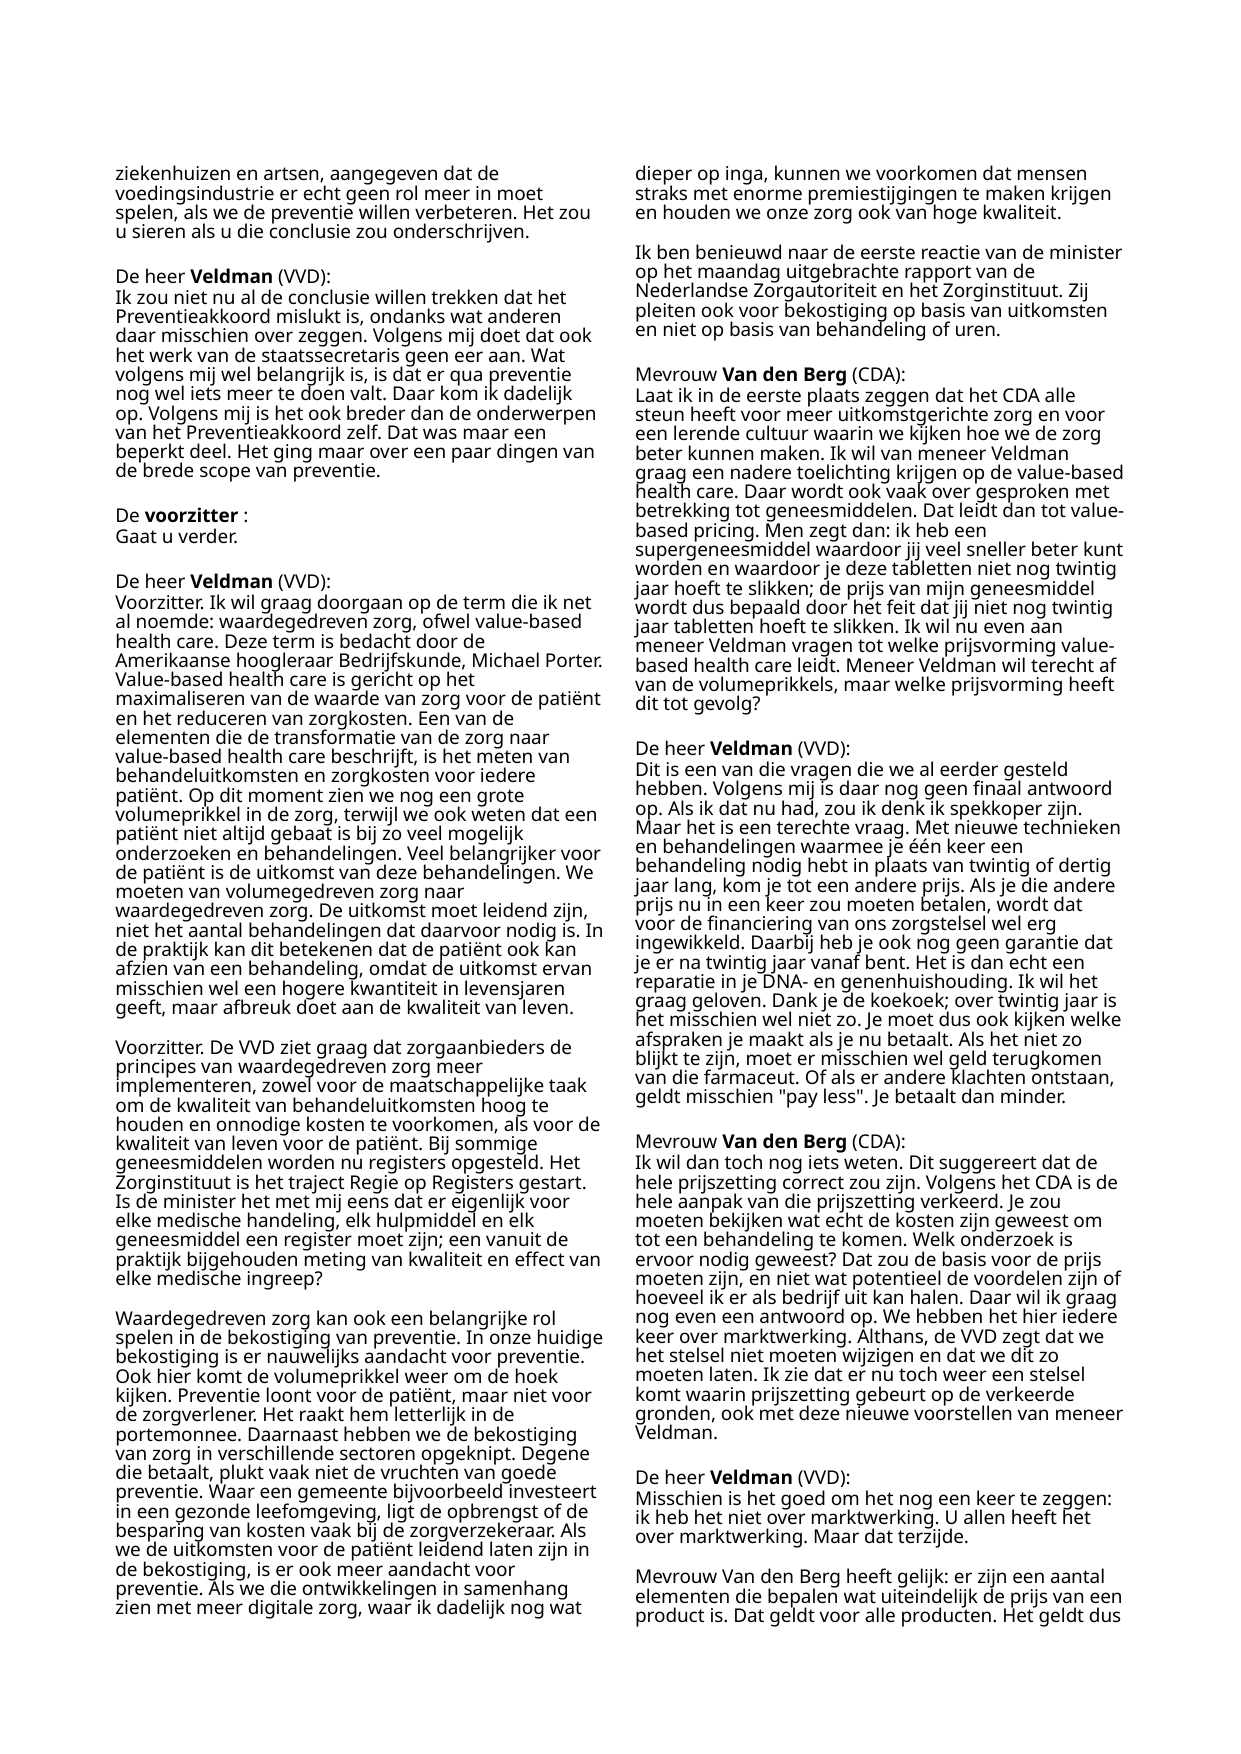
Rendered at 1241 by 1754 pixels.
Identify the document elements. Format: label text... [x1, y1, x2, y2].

text dieper op inga, kunnen we voorkomen dat mensen straks met enorme premiestijgingen te maken krijgen en houden we onze zorg ook van hoge kwaliteit. [635, 165, 1125, 223]
text Misschien is het goed om het nog een keer te zeggen: ik heb het niet over marktwerking. U allen heeft het over marktwerking. Maar dat terzijde. [635, 1490, 1125, 1548]
text Mevrouw Van den Berg (CDA): [635, 361, 1125, 387]
text ziekenhuizen en artsen, aangegeven dat de voedingsindustrie er echt geen rol meer in moet spelen, als we de preventie willen verbeteren. Het zou u sieren als u die conclusie zou onderschrijven. [115, 165, 605, 242]
text Ik wil dan toch nog iets weten. Dit suggereert dat de hele prijszetting correct zou zijn. Volgens het CDA is de hele aanpak van die prijszetting verkeerd. Je zou moeten bekijken wat echt de kosten zijn geweest om tot een behandeling te komen. Welk onderzoek is ervoor nodig geweest? Dat zou de basis voor de prijs moeten zijn, en niet wat potentieel de voordelen zijn of hoeveel ik er als bedrijf uit kan halen. Daar wil ik graag nog even een antwoord op. We hebben het hier iedere keer over marktwerking. Althans, de VVD zegt dat we het stelsel niet moeten wijzigen en dat we dit zo moeten laten. Ik zie dat er nu toch weer een stelsel komt waarin prijszetting gebeurt op de verkeerde gronden, ook met deze nieuwe voorstellen van meneer Veldman. [635, 1154, 1125, 1443]
text De heer Veldman (VVD): [635, 1464, 1125, 1490]
text Gaat u verder. [115, 528, 605, 547]
text Voorzitter. Ik wil graag doorgaan op de term die ik net al noemde: waardegedreven zorg, ofwel value-based health care. Deze term is bedacht door de Amerikaanse hoogleraar Bedrijfskunde, Michael Porter. Value-based health care is gericht op het maximaliseren van de waarde van zorg voor de patiënt en het reduceren van zorgkosten. Een van de elementen die de transformatie van de zorg naar value-based health care beschrijft, is het meten van behandeluitkomsten en zorgkosten voor iedere patiënt. Op dit moment zien we nog een grote volumeprikkel in de zorg, terwijl we ook weten dat een patiënt niet altijd gebaat is bij zo veel mogelijk onderzoeken en behandelingen. Veel belangrijker voor de patiënt is de uitkomst van deze behandelingen. We moeten van volumegedreven zorg naar waardegedreven zorg. De uitkomst moet leidend zijn, niet het aantal behandelingen dat daarvoor nodig is. In de praktijk kan dit betekenen dat de patiënt ook kan afzien van een behandeling, omdat de uitkomst ervan misschien wel een hogere kwantiteit in levensjaren geeft, maar afbreuk doet aan de kwaliteit van leven. [115, 594, 605, 1018]
text Ik zou niet nu al de conclusie willen trekken dat het Preventieakkoord mislukt is, ondanks wat anderen daar misschien over zeggen. Volgens mij doet dat ook het werk van de staatssecretaris geen eer aan. Wat volgens mij wel belangrijk is, is dat er qua preventie nog wel iets meer te doen valt. Daar kom ik dadelijk op. Volgens mij is het ook breder dan de onderwerpen van het Preventieakkoord zelf. Dat was maar een beperkt deel. Het ging maar over een paar dingen van de brede scope van preventie. [115, 289, 605, 482]
text De heer Veldman (VVD): [115, 263, 605, 289]
text Laat ik in de eerste plaats zeggen dat het CDA alle steun heeft voor meer uitkomstgerichte zorg en voor een lerende cultuur waarin we kijken hoe we de zorg beter kunnen maken. Ik wil van meneer Veldman graag een nadere toelichting krijgen op de value-based health care. Daar wordt ook vaak over gesproken met betrekking tot geneesmiddelen. Dat leidt dan tot value-based pricing. Men zegt dan: ik heb een supergeneesmiddel waardoor jij veel sneller beter kunt worden en waardoor je deze tabletten niet nog twintig jaar hoeft te slikken; de prijs van mijn geneesmiddel wordt dus bepaald door het feit dat jij niet nog twintig jaar tabletten hoeft te slikken. Ik wil nu even aan meneer Veldman vragen tot welke prijsvorming value-based health care leidt. Meneer Veldman wil terecht af van de volumeprikkels, maar welke prijsvorming heeft dit tot gevolg? [635, 387, 1125, 714]
text Voorzitter. De VVD ziet graag dat zorgaanbieders de principes van waardegedreven zorg meer implementeren, zowel voor de maatschappelijke taak om de kwaliteit van behandeluitkomsten hoog te houden en onnodige kosten te voorkomen, als voor de kwaliteit van leven voor de patiënt. Bij sommige geneesmiddelen worden nu registers opgesteld. Het Zorginstituut is het traject Regie op Registers gestart. Is de minister het met mij eens dat er eigenlijk voor elke medische handeling, elk hulpmiddel en elk geneesmiddel een register moet zijn; een vanuit de praktijk bijgehouden meting van kwaliteit en effect van elke medische ingreep? [115, 1039, 605, 1289]
text De voorzitter : [115, 502, 605, 528]
text Mevrouw Van den Berg (CDA): [635, 1129, 1125, 1154]
text Dit is een van die vragen die we al eerder gesteld hebben. Volgens mij is daar nog geen finaal antwoord op. Als ik dat nu had, zou ik denk ik spekkoper zijn. Maar het is een terechte vraag. Met nieuwe technieken en behandelingen waarmee je één keer een behandeling nodig hebt in plaats van twintig of dertig jaar lang, kom je tot een andere prijs. Als je die andere prijs nu in een keer zou moeten betalen, wordt dat voor de financiering van ons zorgstelsel wel erg ingewikkeld. Daarbij heb je ook nog geen garantie dat je er na twintig jaar vanaf bent. Het is dan echt een reparatie in je DNA- en genenhuishouding. Ik wil het graag geloven. Dank je de koekoek; over twintig jaar is het misschien wel niet zo. Je moet dus ook kijken welke afspraken je maakt als je nu betaalt. Als het niet zo blijkt te zijn, moet er misschien wel geld terugkomen van die farmaceut. Of als er andere klachten ontstaan, geldt misschien "pay less". Je betaalt dan minder. [635, 761, 1125, 1108]
text Ik ben benieuwd naar de eerste reactie van de minister op het maandag uitgebrachte rapport van de Nederlandse Zorgautoriteit en het Zorginstituut. Zij pleiten ook voor bekostiging op basis van uitkomsten en niet op basis van behandeling of uren. [635, 244, 1125, 340]
text Mevrouw Van den Berg heeft gelijk: er zijn een aantal elementen die bepalen wat uiteindelijk de prijs van een product is. Dat geldt voor alle producten. Het geldt dus [635, 1568, 1125, 1626]
text De heer Veldman (VVD): [115, 568, 605, 594]
text De heer Veldman (VVD): [635, 735, 1125, 761]
text Waardegedreven zorg kan ook een belangrijke rol spelen in de bekostiging van preventie. In onze huidige bekostiging is er nauwelijks aandacht voor preventie. Ook hier komt de volumeprikkel weer om de hoek kijken. Preventie loont voor de patiënt, maar niet voor de zorgverlener. Het raakt hem letterlijk in de portemonnee. Daarnaast hebben we de bekostiging van zorg in verschillende sectoren opgeknipt. Degene die betaalt, plukt vaak niet de vruchten van goede preventie. Waar een gemeente bijvoorbeeld investeert in een gezonde leefomgeving, ligt de opbrengst of de besparing van kosten vaak bij de zorgverzekeraar. Als we de uitkomsten voor de patiënt leidend laten zijn in de bekostiging, is er ook meer aandacht voor preventie. Als we die ontwikkelingen in samenhang zien met meer digitale zorg, waar ik dadelijk nog wat [115, 1310, 605, 1618]
